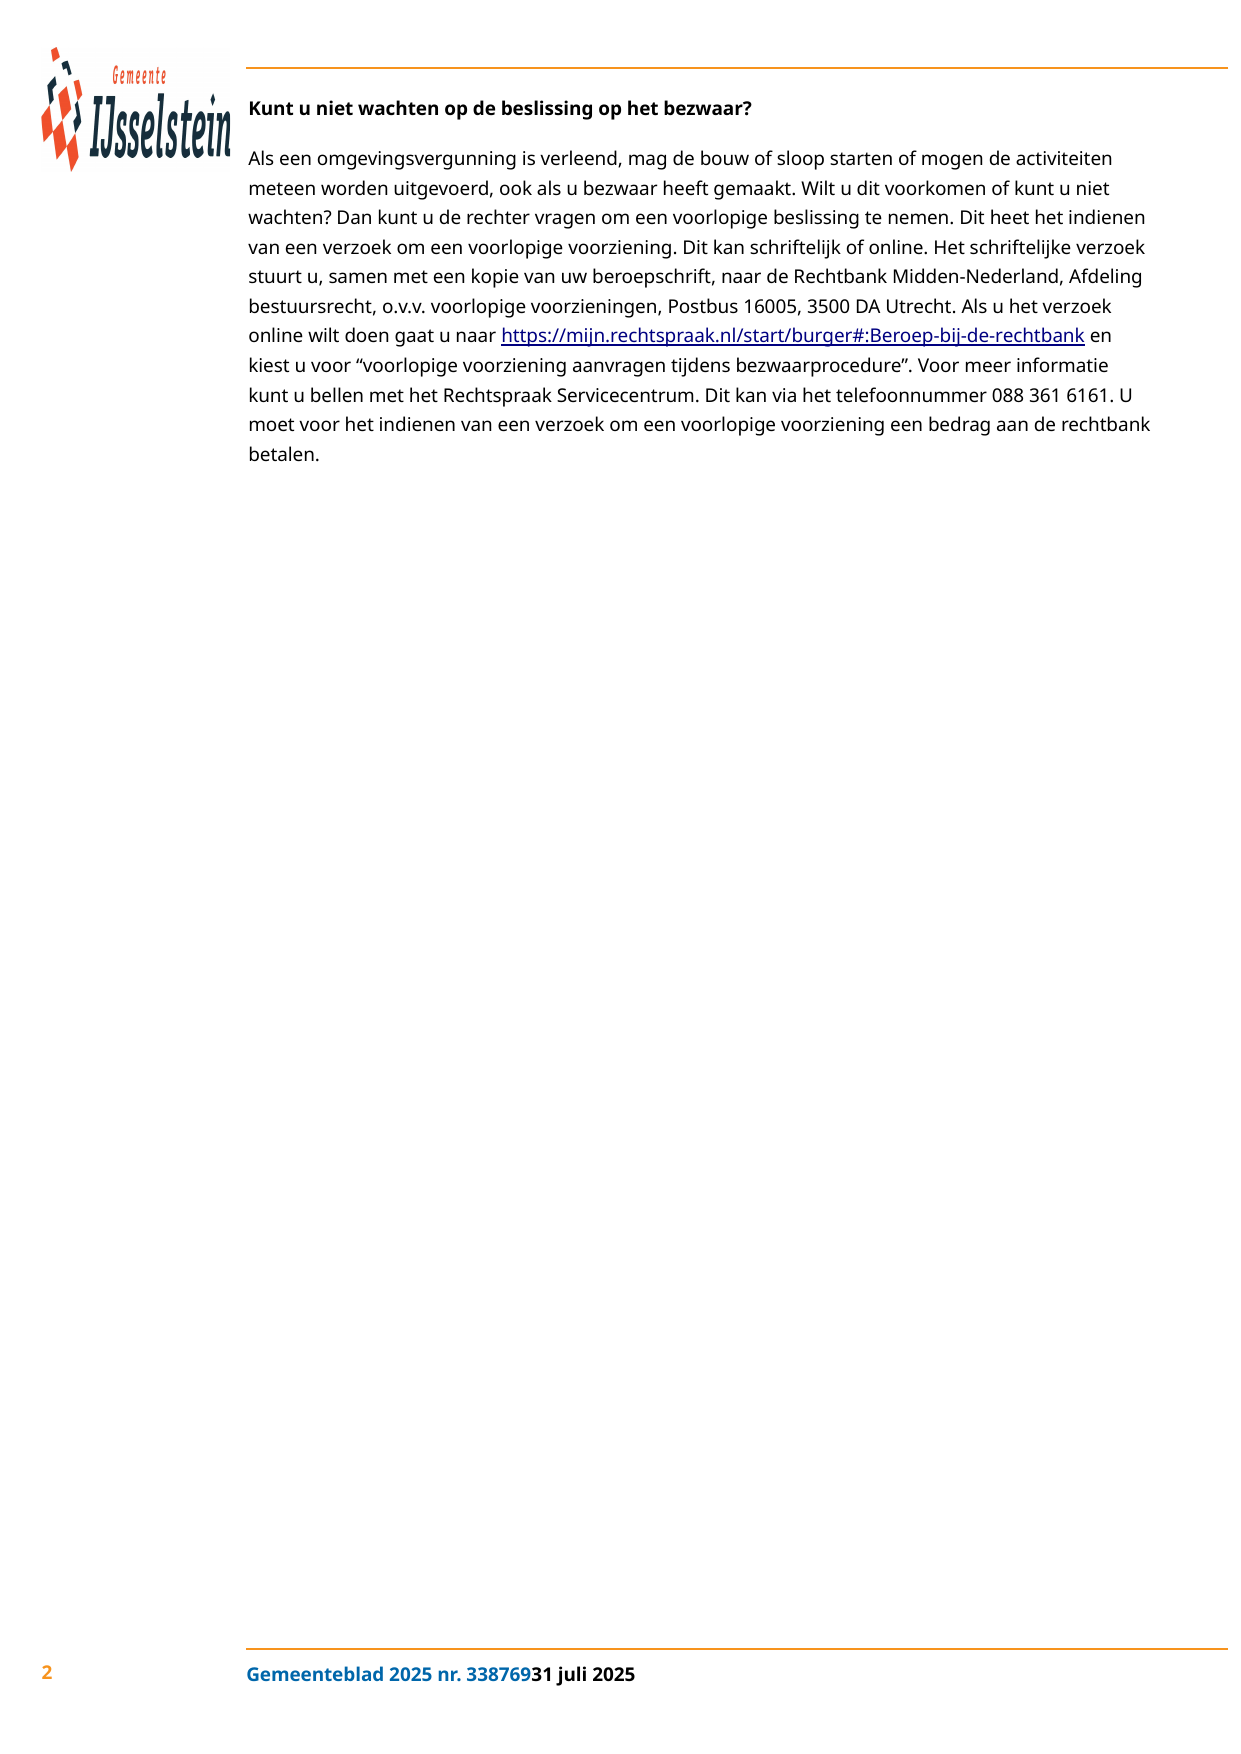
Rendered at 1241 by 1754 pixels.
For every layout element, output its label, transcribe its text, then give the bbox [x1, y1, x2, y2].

text Als een omgevingsvergunning is verleend, mag de bouw of sloop starten of mogen de activiteiten meteen worden uitgevoerd, ook als u bezwaar heeft gemaakt. Wilt u dit voorkomen of kunt u niet wachten? Dan kunt u de rechter vragen om een voorlopige beslissing te nemen. Dit heet het indienen van een verzoek om een voorlopige voorziening. Dit kan schriftelijk of online. Het schriftelijke verzoek stuurt u, samen met een kopie van uw beroepschrift, naar de Rechtbank Midden-Nederland, Afdeling bestuursrecht, o.v.v. voorlopige voorzieningen, Postbus 16005, 3500 DA Utrecht. Als u het verzoek online wilt doen gaat u naar https://mijn.rechtspraak.nl/start/burger#:Beroep-bij-de-rechtbank en kiest u voor “voorlopige voorziening aanvragen tijdens bezwaarprocedure”. Voor meer informatie kunt u bellen met het Rechtspraak Servicecentrum. Dit kan via het telefoonnummer 088 361 6161. U moet voor het indienen van een verzoek om een voorlopige voorziening een bedrag aan de rechtbank betalen. [248, 145, 1152, 467]
text Kunt u niet wachten op de beslissing op het bezwaar? [248, 95, 1152, 121]
picture [41, 47, 231, 172]
